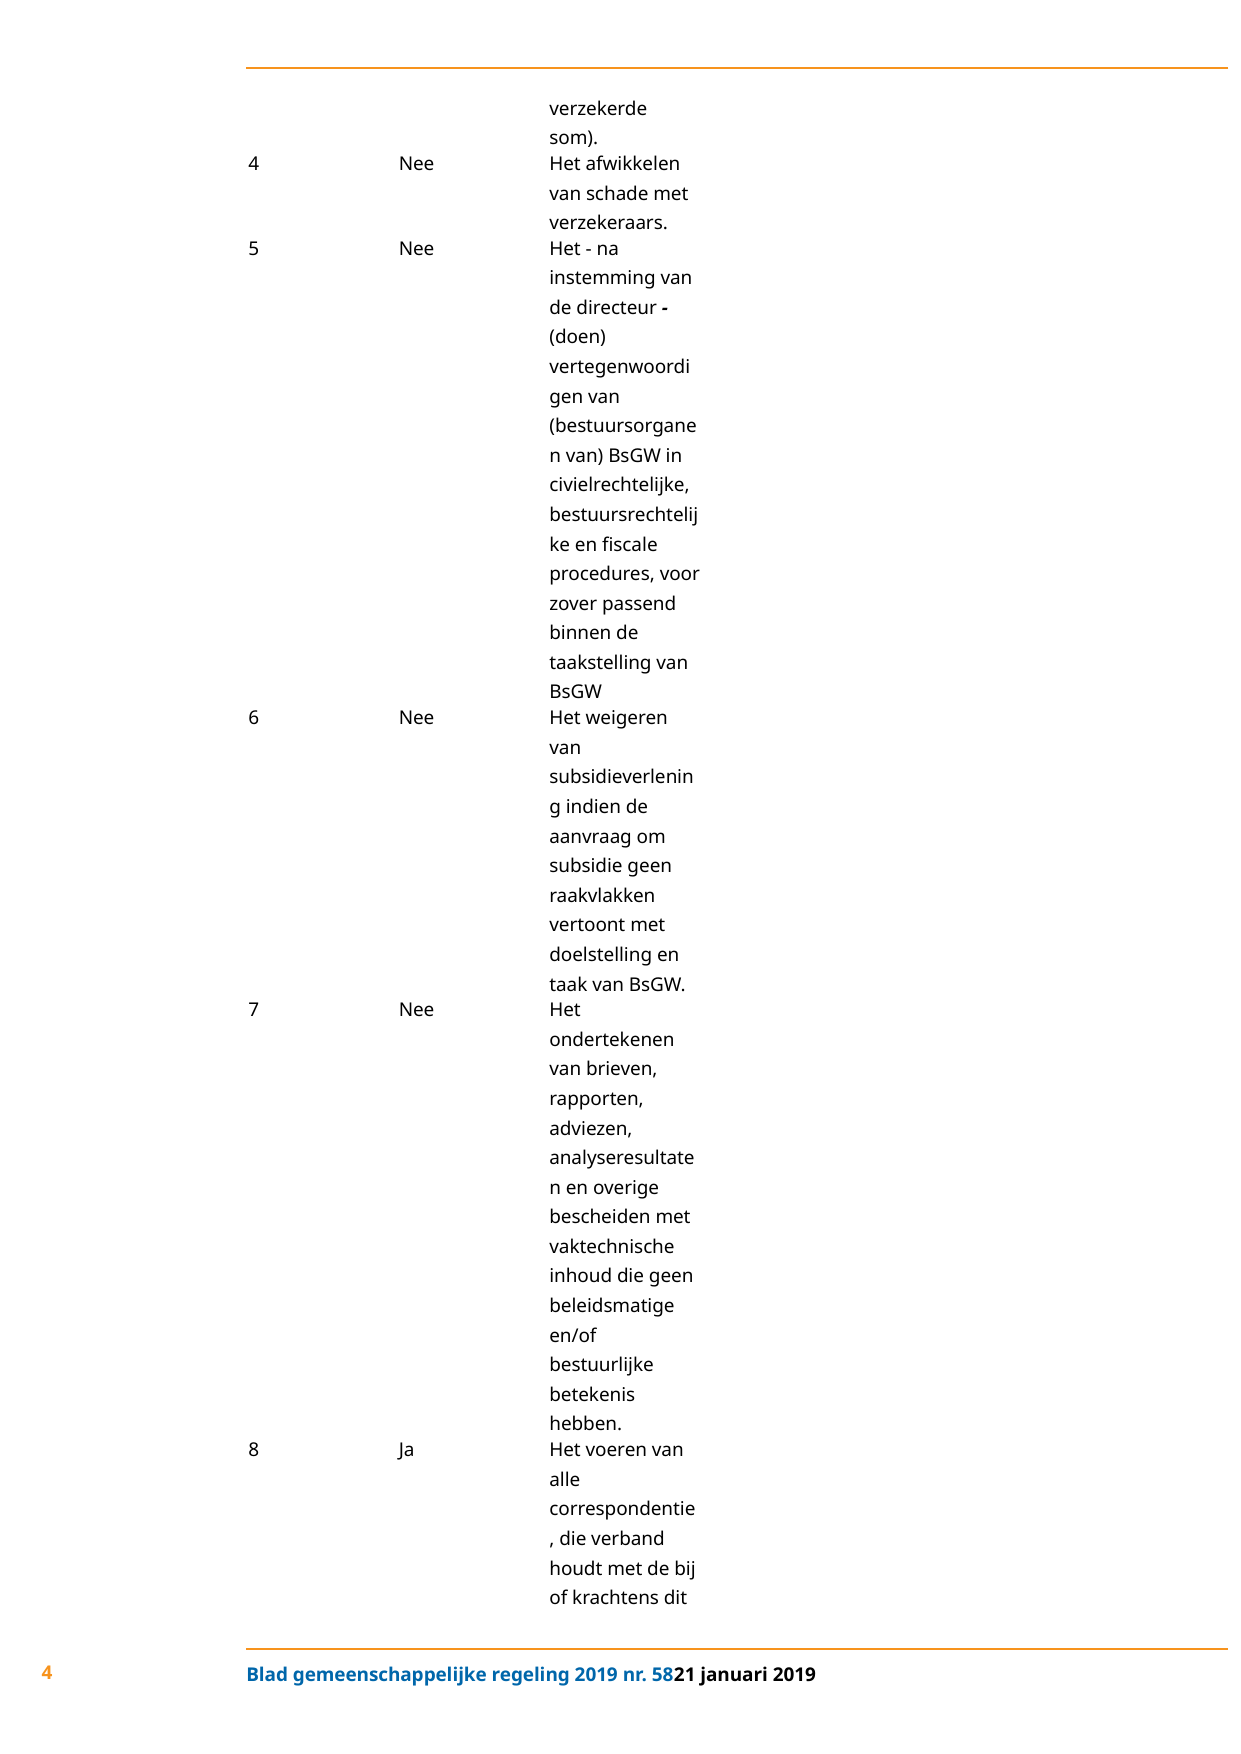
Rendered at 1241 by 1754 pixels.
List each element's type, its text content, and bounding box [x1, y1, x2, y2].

table_cell Het - na instemming van de directeur - (doen) vertegenwoordigen van (bestuursorganen van) BsGW in civielrechtelijke, bestuursrechtelijke en fiscale procedures, voor zover passend binnen de taakstelling van BsGW [549, 235, 700, 704]
table_cell 7 [248, 996, 398, 1436]
table_cell Het ondertekenen van brieven, rapporten, adviezen, analyseresultaten en overige bescheiden met vaktechnische inhoud die geen beleidsmatige en/of bestuurlijke betekenis hebben. [549, 996, 700, 1436]
picture [41, 47, 231, 172]
table_cell Nee [399, 996, 549, 1436]
table_cell 4 [248, 150, 398, 235]
table_cell Nee [399, 150, 549, 235]
table_cell Nee [399, 235, 549, 704]
table_cell Ja [399, 1436, 549, 1610]
table_cell [248, 95, 398, 150]
table_cell Het voeren van alle correspondentie, die verband houdt met de bij of krachtens dit [549, 1436, 700, 1610]
table_cell Nee [399, 705, 549, 996]
table_cell 8 [248, 1436, 398, 1610]
table_cell Het weigeren van subsidieverlening indien de aanvraag om subsidie geen raakvlakken vertoont met doelstelling en taak van BsGW. [549, 705, 700, 996]
table_cell verzekerde som). [549, 95, 700, 150]
table_cell [399, 95, 549, 150]
table_cell 6 [248, 705, 398, 996]
table_cell 5 [248, 235, 398, 704]
table_cell Het afwikkelen van schade met verzekeraars. [549, 150, 700, 235]
